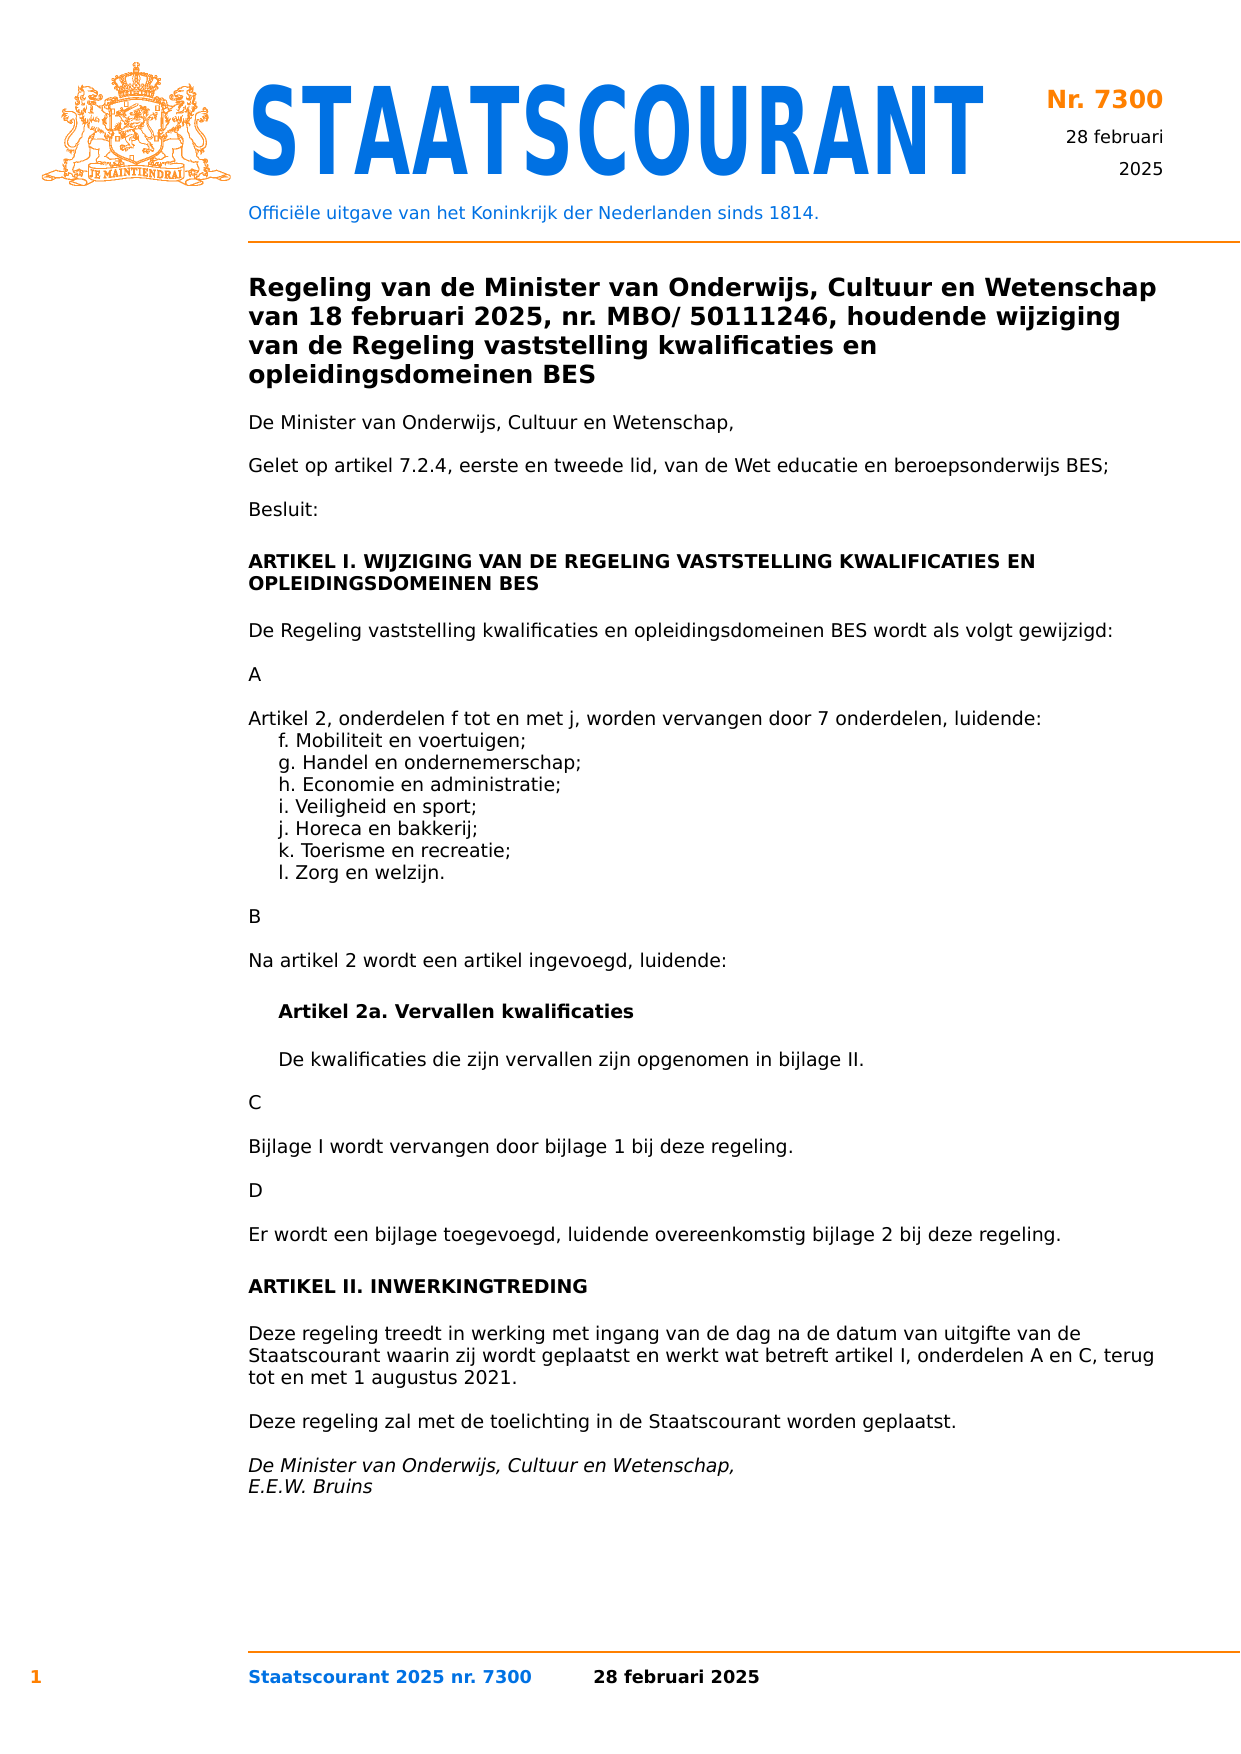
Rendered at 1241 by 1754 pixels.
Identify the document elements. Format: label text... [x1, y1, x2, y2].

text C [248, 1092, 1163, 1114]
table_header STAATSCOURANT [248, 62, 998, 203]
text f. Mobiliteit en voertuigen; [278, 730, 1163, 752]
subtitle Regeling van de Minister van Onderwijs, Cultuur en Wetenschap van 18 februari 2025, nr. MBO/ 50111246, houdende wijziging van de Regeling vaststelling kwalificaties en opleidingsdomeinen BES [248, 273, 1163, 390]
text j. Horeca en bakkerij; [278, 818, 1163, 840]
text Na artikel 2 wordt een artikel ingevoegd, luidende: [248, 949, 1163, 971]
text De Minister van Onderwijs, Cultuur en Wetenschap, [248, 412, 1163, 433]
text A [248, 664, 1163, 686]
text Besluit: [248, 499, 1163, 521]
table_header Nr. 7300 [998, 62, 1240, 121]
text h. Economie en administratie; [278, 774, 1163, 796]
table_cell 2025 [998, 153, 1240, 203]
text Deze regeling zal met de toelichting in de Staatscourant worden geplaatst. [248, 1411, 1163, 1433]
table_cell Officiële uitgave van het Koninkrijk der Nederlanden sinds 1814. [248, 203, 1240, 241]
text Deze regeling treedt in werking met ingang van de dag na de datum van uitgifte van de Staatscourant waarin zij wordt geplaatst en werkt wat betreft artikel I, onderdelen A en C, terug tot en met 1 augustus 2021. [248, 1323, 1163, 1389]
table_cell 28 februari [998, 121, 1240, 153]
text Gelet op artikel 7.2.4, eerste en tweede lid, van de Wet educatie en beroepsonderwijs BES; [248, 455, 1163, 477]
text De kwalificaties die zijn vervallen zijn opgenomen in bijlage II. [278, 1048, 1163, 1070]
text B [248, 906, 1163, 928]
text D [248, 1180, 1163, 1202]
text De Minister van Onderwijs, Cultuur en Wetenschap, E.E.W. Bruins [248, 1454, 1163, 1498]
subtitle ARTIKEL I. WIJZIGING VAN DE REGELING VASTSTELLING KWALIFICATIES EN OPLEIDINGSDOMEINEN BES [248, 551, 1163, 595]
text De Regeling vaststelling kwalificaties en opleidingsdomeinen BES wordt als volgt gewijzigd: [248, 620, 1163, 642]
picture [41, 62, 231, 186]
text Bijlage I wordt vervangen door bijlage 1 bij deze regeling. [248, 1136, 1163, 1158]
text Artikel 2, onderdelen f tot en met j, worden vervangen door 7 onderdelen, luidende: [248, 708, 1163, 730]
subtitle ARTIKEL II. INWERKINGTREDING [248, 1276, 1163, 1298]
text k. Toerisme en recreatie; [278, 840, 1163, 862]
text Er wordt een bijlage toegevoegd, luidende overeenkomstig bijlage 2 bij deze regeling. [248, 1224, 1163, 1246]
text l. Zorg en welzijn. [278, 862, 1163, 884]
table_header [25, 62, 248, 241]
subtitle Artikel 2a. Vervallen kwalificaties [278, 1001, 1163, 1023]
text i. Veiligheid en sport; [278, 796, 1163, 818]
text g. Handel en ondernemerschap; [278, 752, 1163, 774]
